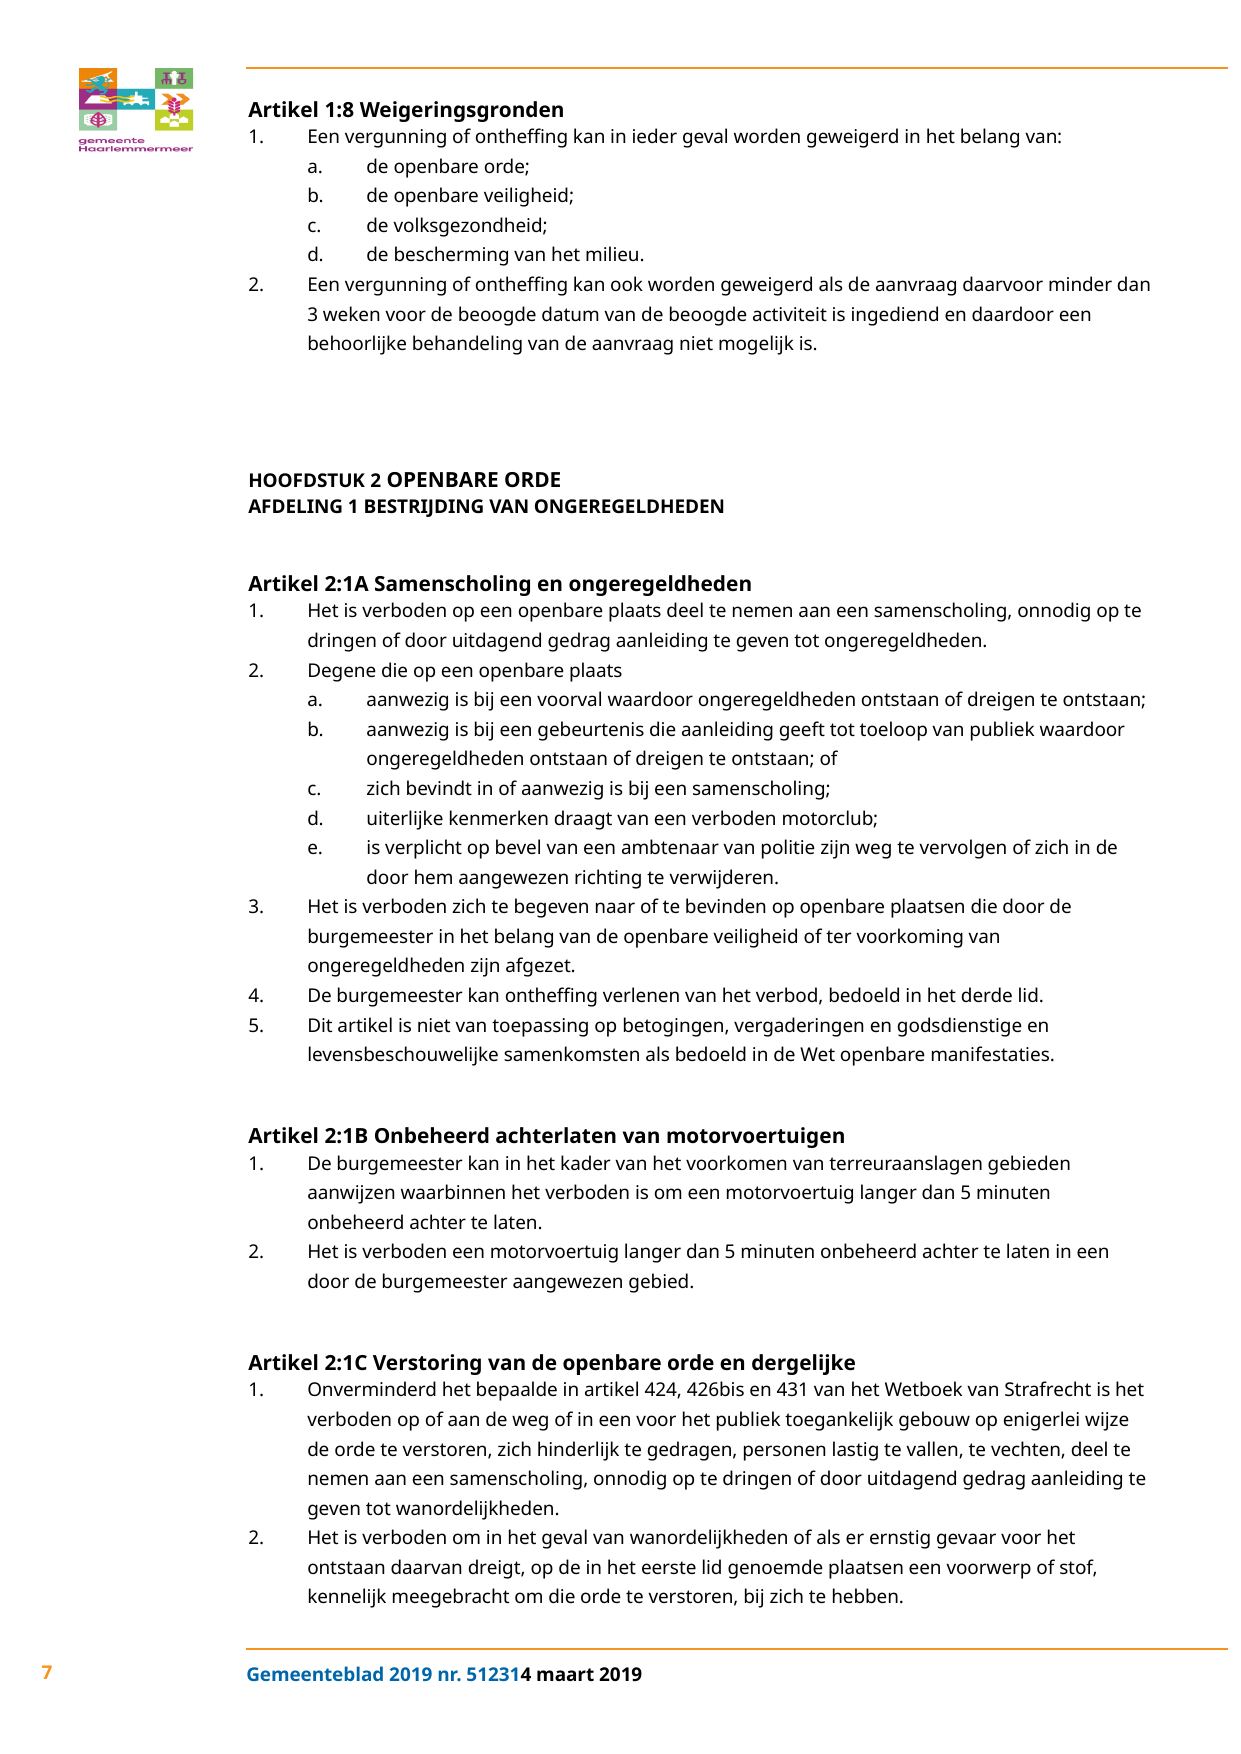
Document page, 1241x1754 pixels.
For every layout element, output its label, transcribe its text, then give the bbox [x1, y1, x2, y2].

text AFDELING 1 BESTRIJDING VAN ONGEREGELDHEDEN [248, 493, 1152, 519]
text Artikel 2:1C Verstoring van de openbare orde en dergelijke [248, 1348, 1152, 1377]
list de volksgezondheid; [307, 212, 1152, 238]
list de bescherming van het milieu. [307, 242, 1152, 267]
list Onverminderd het bepaalde in artikel 424, 426bis en 431 van het Wetboek van Strafrecht is het verboden op of aan de weg of in een voor het publiek toegankelijk gebouw op enigerlei wijze de orde te verstoren, zich hinderlijk te gedragen, personen lastig te vallen, te vechten, deel te nemen aan een samenscholing, onnodig op te dringen of door uitdagend gedrag aanleiding te geven tot wanordelijkheden. [248, 1377, 1152, 1521]
list Het is verboden op een openbare plaats deel te nemen aan een samenscholing, onnodig op te dringen of door uitdagend gedrag aanleiding te geven tot ongeregeldheden. [248, 598, 1152, 653]
list zich bevindt in of aanwezig is bij een samenscholing; [307, 775, 1152, 801]
text Artikel 2:1A Samenscholing en ongeregeldheden [248, 569, 1152, 598]
list aanwezig is bij een gebeurtenis die aanleiding geeft tot toeloop van publiek waardoor ongeregeldheden ontstaan of dreigen te ontstaan; of [307, 716, 1152, 771]
list Een vergunning of ontheffing kan ook worden geweigerd als de aanvraag daarvoor minder dan 3 weken voor de beoogde datum van de beoogde activiteit is ingediend en daardoor een behoorlijke behandeling van de aanvraag niet mogelijk is. [248, 271, 1152, 356]
text Artikel 1:8 Weigeringsgronden [248, 95, 1152, 123]
list de openbare orde; [307, 153, 1152, 178]
list De burgemeester kan ontheffing verlenen van het verbod, bedoeld in het derde lid. [248, 982, 1152, 1008]
text Artikel 2:1B Onbeheerd achterlaten van motorvoertuigen [248, 1121, 1152, 1150]
list Degene die op een openbare plaats [248, 657, 1152, 683]
list aanwezig is bij een voorval waardoor ongeregeldheden ontstaan of dreigen te ontstaan; [307, 686, 1152, 712]
text HOOFDSTUK 2 OPENBARE ORDE [248, 465, 1152, 493]
list de openbare veiligheid; [307, 182, 1152, 208]
list Dit artikel is niet van toepassing op betogingen, vergaderingen en godsdienstige en levensbeschouwelijke samenkomsten als bedoeld in de Wet openbare manifestaties. [248, 1012, 1152, 1067]
list Het is verboden zich te begeven naar of te bevinden op openbare plaatsen die door de burgemeester in het belang van de openbare veiligheid of ter voorkoming van ongeregeldheden zijn afgezet. [248, 893, 1152, 978]
picture [41, 47, 231, 172]
list Het is verboden een motorvoertuig langer dan 5 minuten onbeheerd achter te laten in een door de burgemeester aangewezen gebied. [248, 1239, 1152, 1294]
list Het is verboden om in het geval van wanordelijkheden of als er ernstig gevaar voor het ontstaan daarvan dreigt, op de in het eerste lid genoemde plaatsen een voorwerp of stof, kennelijk meegebracht om die orde te verstoren, bij zich te hebben. [248, 1524, 1152, 1609]
list De burgemeester kan in het kader van het voorkomen van terreuraanslagen gebieden aanwijzen waarbinnen het verboden is om een motorvoertuig langer dan 5 minuten onbeheerd achter te laten. [248, 1150, 1152, 1235]
list is verplicht op bevel van een ambtenaar van politie zijn weg te vervolgen of zich in de door hem aangewezen richting te verwijderen. [307, 834, 1152, 890]
list uiterlijke kenmerken draagt van een verboden motorclub; [307, 805, 1152, 831]
list Een vergunning of ontheffing kan in ieder geval worden geweigerd in het belang van: [248, 123, 1152, 149]
